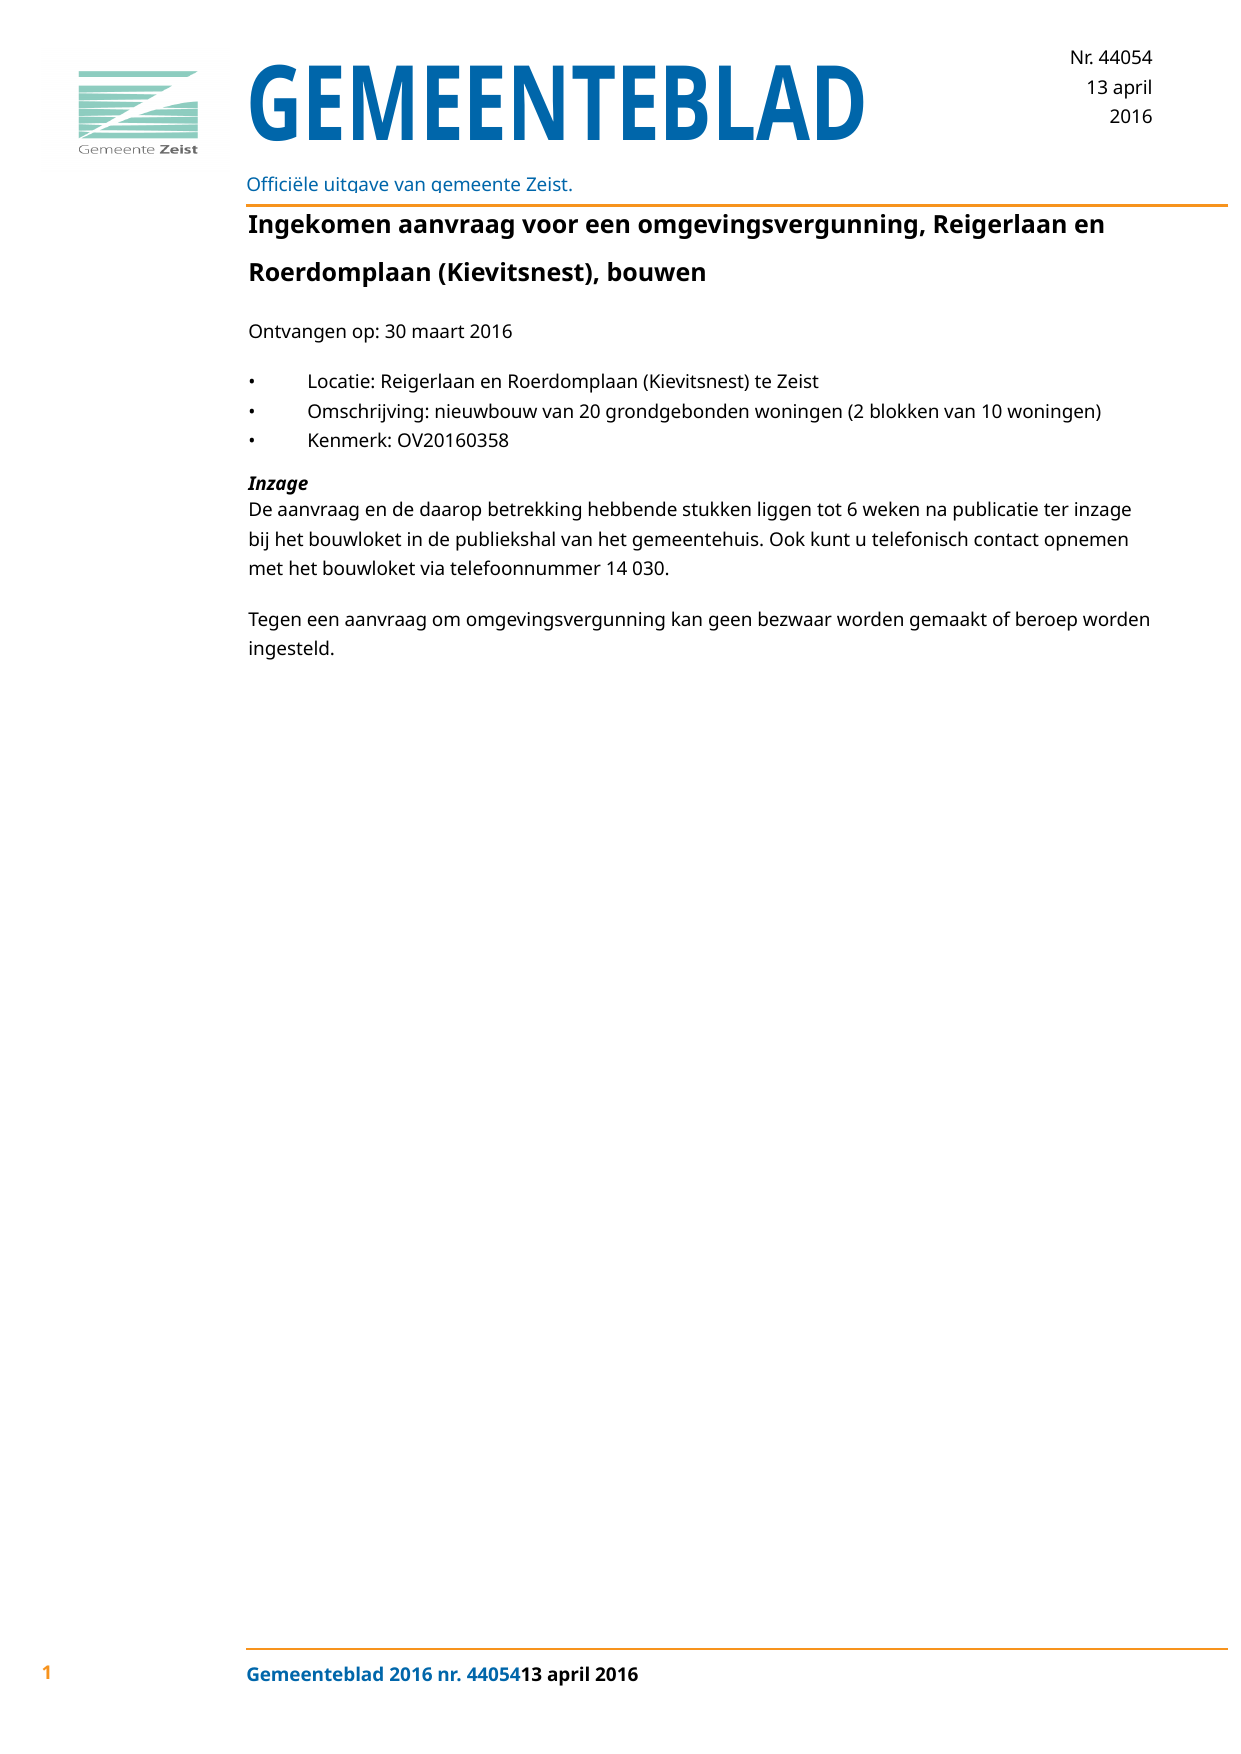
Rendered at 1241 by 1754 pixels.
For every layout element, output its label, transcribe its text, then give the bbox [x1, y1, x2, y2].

list Kenmerk: OV20160358 [248, 427, 1152, 453]
text Tegen een aanvraag om omgevingsvergunning kan geen bezwaar worden gemaakt of beroep worden ingesteld. [248, 606, 1152, 661]
text De aanvraag en de daarop betrekking hebbende stukken liggen tot 6 weken na publicatie ter inzage bij het bouwloket in de publiekshal van het gemeentehuis. Ook kunt u telefonisch contact opnemen met het bouwloket via telefoonnummer 14 030. [248, 496, 1152, 581]
picture [41, 47, 231, 172]
list Omschrijving: nieuwbouw van 20 grondgebonden woningen (2 blokken van 10 woningen) [248, 398, 1152, 424]
text Ontvangen op: 30 maart 2016 [248, 318, 1152, 344]
list Locatie: Reigerlaan en Roerdomplaan (Kievitsnest) te Zeist [248, 368, 1152, 394]
text Ingekomen aanvraag voor een omgevingsvergunning, Reigerlaan en Roerdomplaan (Kievitsnest), bouwen [248, 207, 1152, 288]
text Inzage [248, 471, 1152, 496]
